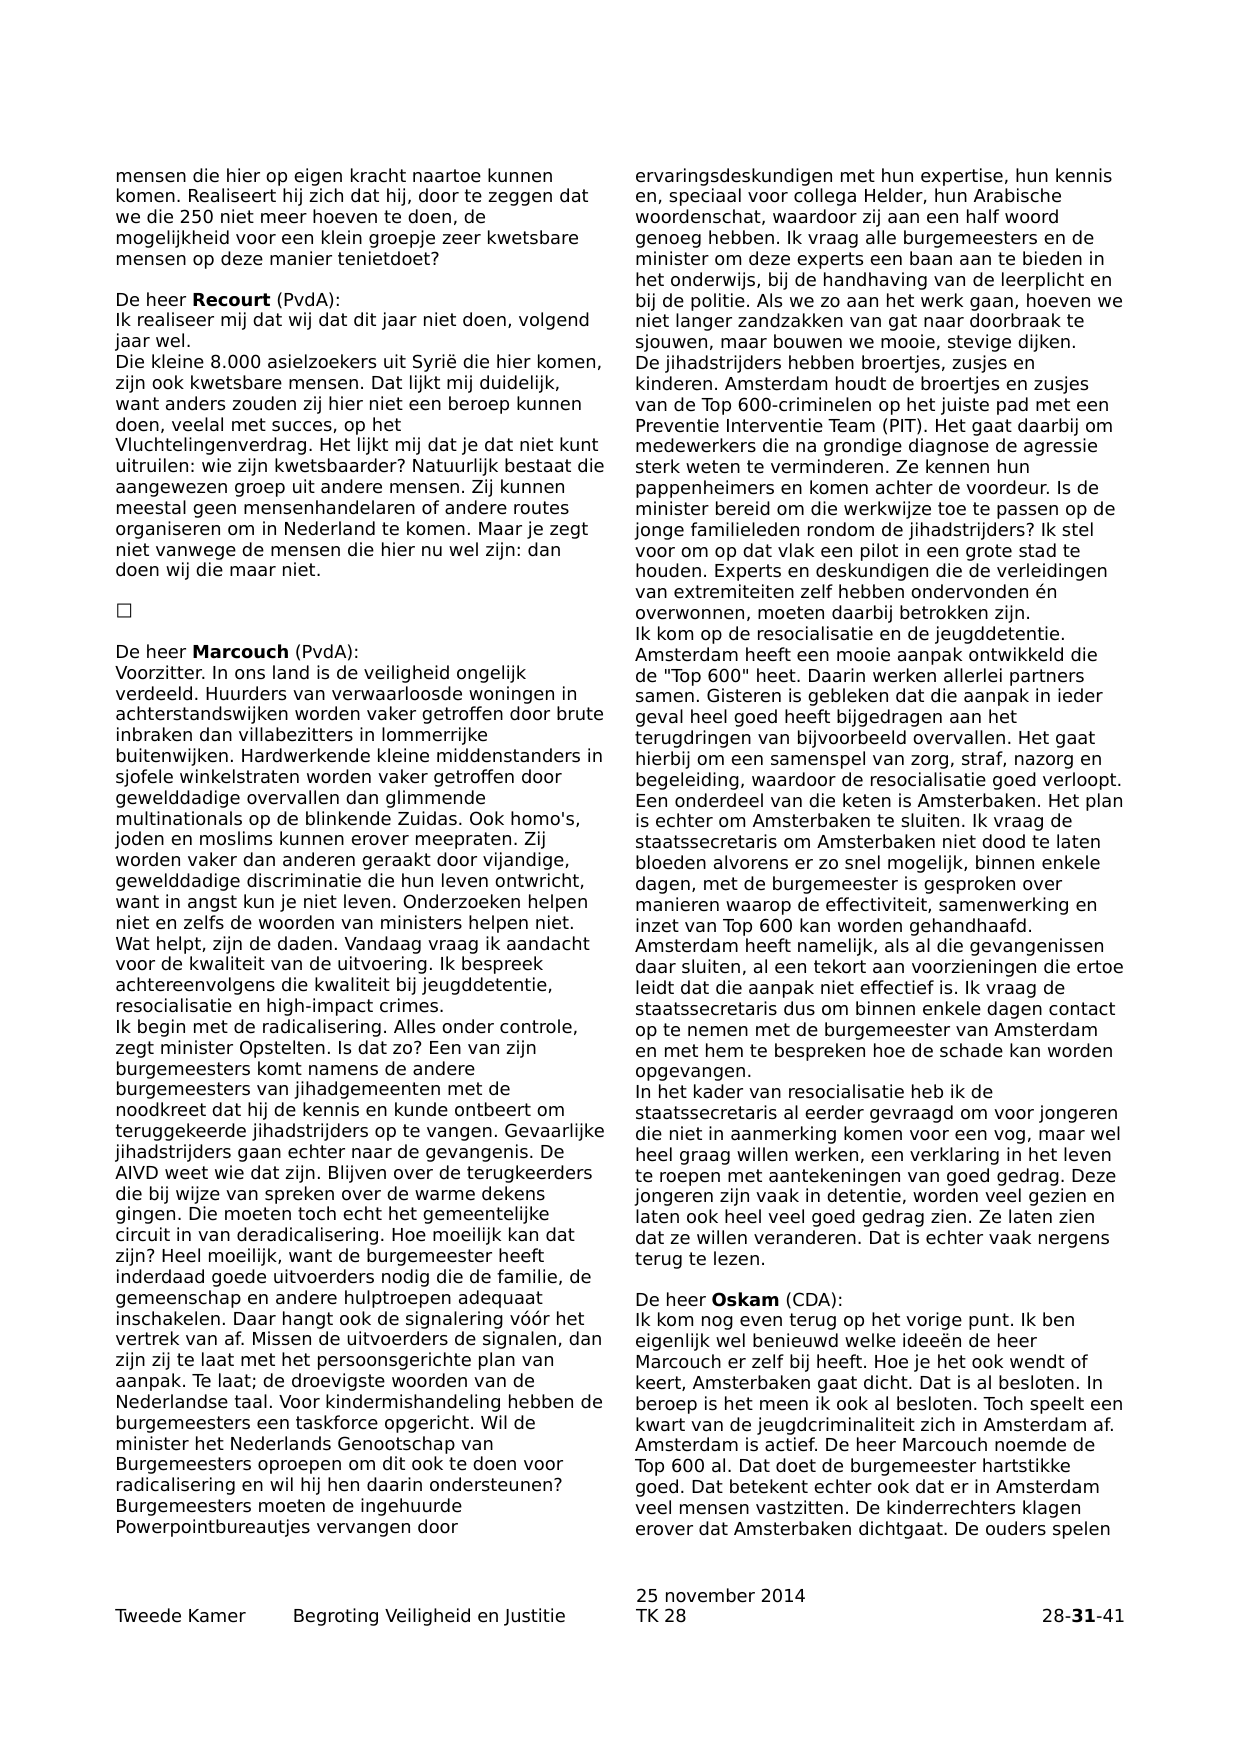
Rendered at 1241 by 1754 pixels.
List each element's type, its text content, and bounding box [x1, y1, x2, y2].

text ⬜ [115, 601, 605, 622]
text Ik realiseer mij dat wij dat dit jaar niet doen, volgend jaar wel. [115, 310, 605, 352]
text Voorzitter. In ons land is de veiligheid ongelijk verdeeld. Huurders van verwaarloosde woningen in achterstandswijken worden vaker getroffen door brute inbraken dan villabezitters in lommerrijke buitenwijken. Hardwerkende kleine middenstanders in sjofele winkelstraten worden vaker getroffen door gewelddadige overvallen dan glimmende multinationals op de blinkende Zuidas. Ook homo's, joden en moslims kunnen erover meepraten. Zij worden vaker dan anderen geraakt door vijandige, gewelddadige discriminatie die hun leven ontwricht, want in angst kun je niet leven. Onderzoeken helpen niet en zelfs de woorden van ministers helpen niet. Wat helpt, zijn de daden. Vandaag vraag ik aandacht voor de kwaliteit van de uitvoering. Ik bespreek achtereenvolgens die kwaliteit bij jeugddetentie, resocialisatie en high-impact crimes. [115, 662, 605, 1017]
text In het kader van resocialisatie heb ik de staatssecretaris al eerder gevraagd om voor jongeren die niet in aanmerking komen voor een vog, maar wel heel graag willen werken, een verklaring in het leven te roepen met aantekeningen van goed gedrag. Deze jongeren zijn vaak in detentie, worden veel gezien en laten ook heel veel goed gedrag zien. Ze laten zien dat ze willen veranderen. Dat is echter vaak nergens terug te lezen. [635, 1082, 1125, 1269]
text ervaringsdeskundigen met hun expertise, hun kennis en, speciaal voor collega Helder, hun Arabische woordenschat, waardoor zij aan een half woord genoeg hebben. Ik vraag alle burgemeesters en de minister om deze experts een baan aan te bieden in het onderwijs, bij de handhaving van de leerplicht en bij de politie. Als we zo aan het werk gaan, hoeven we niet langer zandzakken van gat naar doorbraak te sjouwen, maar bouwen we mooie, stevige dijken. [635, 165, 1125, 353]
text De jihadstrijders hebben broertjes, zusjes en kinderen. Amsterdam houdt de broertjes en zusjes van de Top 600-criminelen op het juiste pad met een Preventie Interventie Team (PIT). Het gaat daarbij om medewerkers die na grondige diagnose de agressie sterk weten te verminderen. Ze kennen hun pappenheimers en komen achter de voordeur. Is de minister bereid om die werkwijze toe te passen op de jonge familieleden rondom de jihadstrijders? Ik stel voor om op dat vlak een pilot in een grote stad te houden. Experts en deskundigen die de verleidingen van extremiteiten zelf hebben ondervonden én overwonnen, moeten daarbij betrokken zijn. [635, 353, 1125, 624]
text Die kleine 8.000 asielzoekers uit Syrië die hier komen, zijn ook kwetsbare mensen. Dat lijkt mij duidelijk, want anders zouden zij hier niet een beroep kunnen doen, veelal met succes, op het Vluchtelingenverdrag. Het lijkt mij dat je dat niet kunt uitruilen: wie zijn kwetsbaarder? Natuurlijk bestaat die aangewezen groep uit andere mensen. Zij kunnen meestal geen mensenhandelaren of andere routes organiseren om in Nederland te komen. Maar je zegt niet vanwege de mensen die hier nu wel zijn: dan doen wij die maar niet. [115, 352, 605, 581]
text Ik kom nog even terug op het vorige punt. Ik ben eigenlijk wel benieuwd welke ideeën de heer Marcouch er zelf bij heeft. Hoe je het ook wendt of keert, Amsterbaken gaat dicht. Dat is al besloten. In beroep is het meen ik ook al besloten. Toch speelt een kwart van de jeugdcriminaliteit zich in Amsterdam af. Amsterdam is actief. De heer Marcouch noemde de Top 600 al. Dat doet de burgemeester hartstikke goed. Dat betekent echter ook dat er in Amsterdam veel mensen vastzitten. De kinderrechters klagen erover dat Amsterbaken dichtgaat. De ouders spelen [635, 1310, 1125, 1539]
text mensen die hier op eigen kracht naartoe kunnen komen. Realiseert hij zich dat hij, door te zeggen dat we die 250 niet meer hoeven te doen, de mogelijkheid voor een klein groepje zeer kwetsbare mensen op deze manier tenietdoet? [115, 165, 605, 269]
text Ik begin met de radicalisering. Alles onder controle, zegt minister Opstelten. Is dat zo? Een van zijn burgemeesters komt namens de andere burgemeesters van jihadgemeenten met de noodkreet dat hij de kennis en kunde ontbeert om teruggekeerde jihadstrijders op te vangen. Gevaarlijke jihadstrijders gaan echter naar de gevangenis. De AIVD weet wie dat zijn. Blijven over de terugkeerders die bij wijze van spreken over de warme dekens gingen. Die moeten toch echt het gemeentelijke circuit in van deradicalisering. Hoe moeilijk kan dat zijn? Heel moeilijk, want de burgemeester heeft inderdaad goede uitvoerders nodig die de familie, de gemeenschap en andere hulptroepen adequaat inschakelen. Daar hangt ook de signalering vóór het vertrek van af. Missen de uitvoerders de signalen, dan zijn zij te laat met het persoonsgerichte plan van aanpak. Te laat; de droevigste woorden van de Nederlandse taal. Voor kindermishandeling hebben de burgemeesters een taskforce opgericht. Wil de minister het Nederlands Genootschap van Burgemeesters oproepen om dit ook te doen voor radicalisering en wil hij hen daarin ondersteunen? [115, 1017, 605, 1496]
text Burgemeesters moeten de ingehuurde Powerpointbureautjes vervangen door [115, 1496, 605, 1537]
text De heer Recourt (PvdA): [115, 289, 605, 310]
text De heer Oskam (CDA): [635, 1289, 1125, 1310]
text De heer Marcouch (PvdA): [115, 642, 605, 662]
text Ik kom op de resocialisatie en de jeugddetentie. Amsterdam heeft een mooie aanpak ontwikkeld die de "Top 600" heet. Daarin werken allerlei partners samen. Gisteren is gebleken dat die aanpak in ieder geval heel goed heeft bijgedragen aan het terugdringen van bijvoorbeeld overvallen. Het gaat hierbij om een samenspel van zorg, straf, nazorg en begeleiding, waardoor de resocialisatie goed verloopt. Een onderdeel van die keten is Amsterbaken. Het plan is echter om Amsterbaken te sluiten. Ik vraag de staatssecretaris om Amsterbaken niet dood te laten bloeden alvorens er zo snel mogelijk, binnen enkele dagen, met de burgemeester is gesproken over manieren waarop de effectiviteit, samenwerking en inzet van Top 600 kan worden gehandhaafd. Amsterdam heeft namelijk, als al die gevangenissen daar sluiten, al een tekort aan voorzieningen die ertoe leidt dat die aanpak niet effectief is. Ik vraag de staatssecretaris dus om binnen enkele dagen contact op te nemen met de burgemeester van Amsterdam en met hem te bespreken hoe de schade kan worden opgevangen. [635, 624, 1125, 1082]
